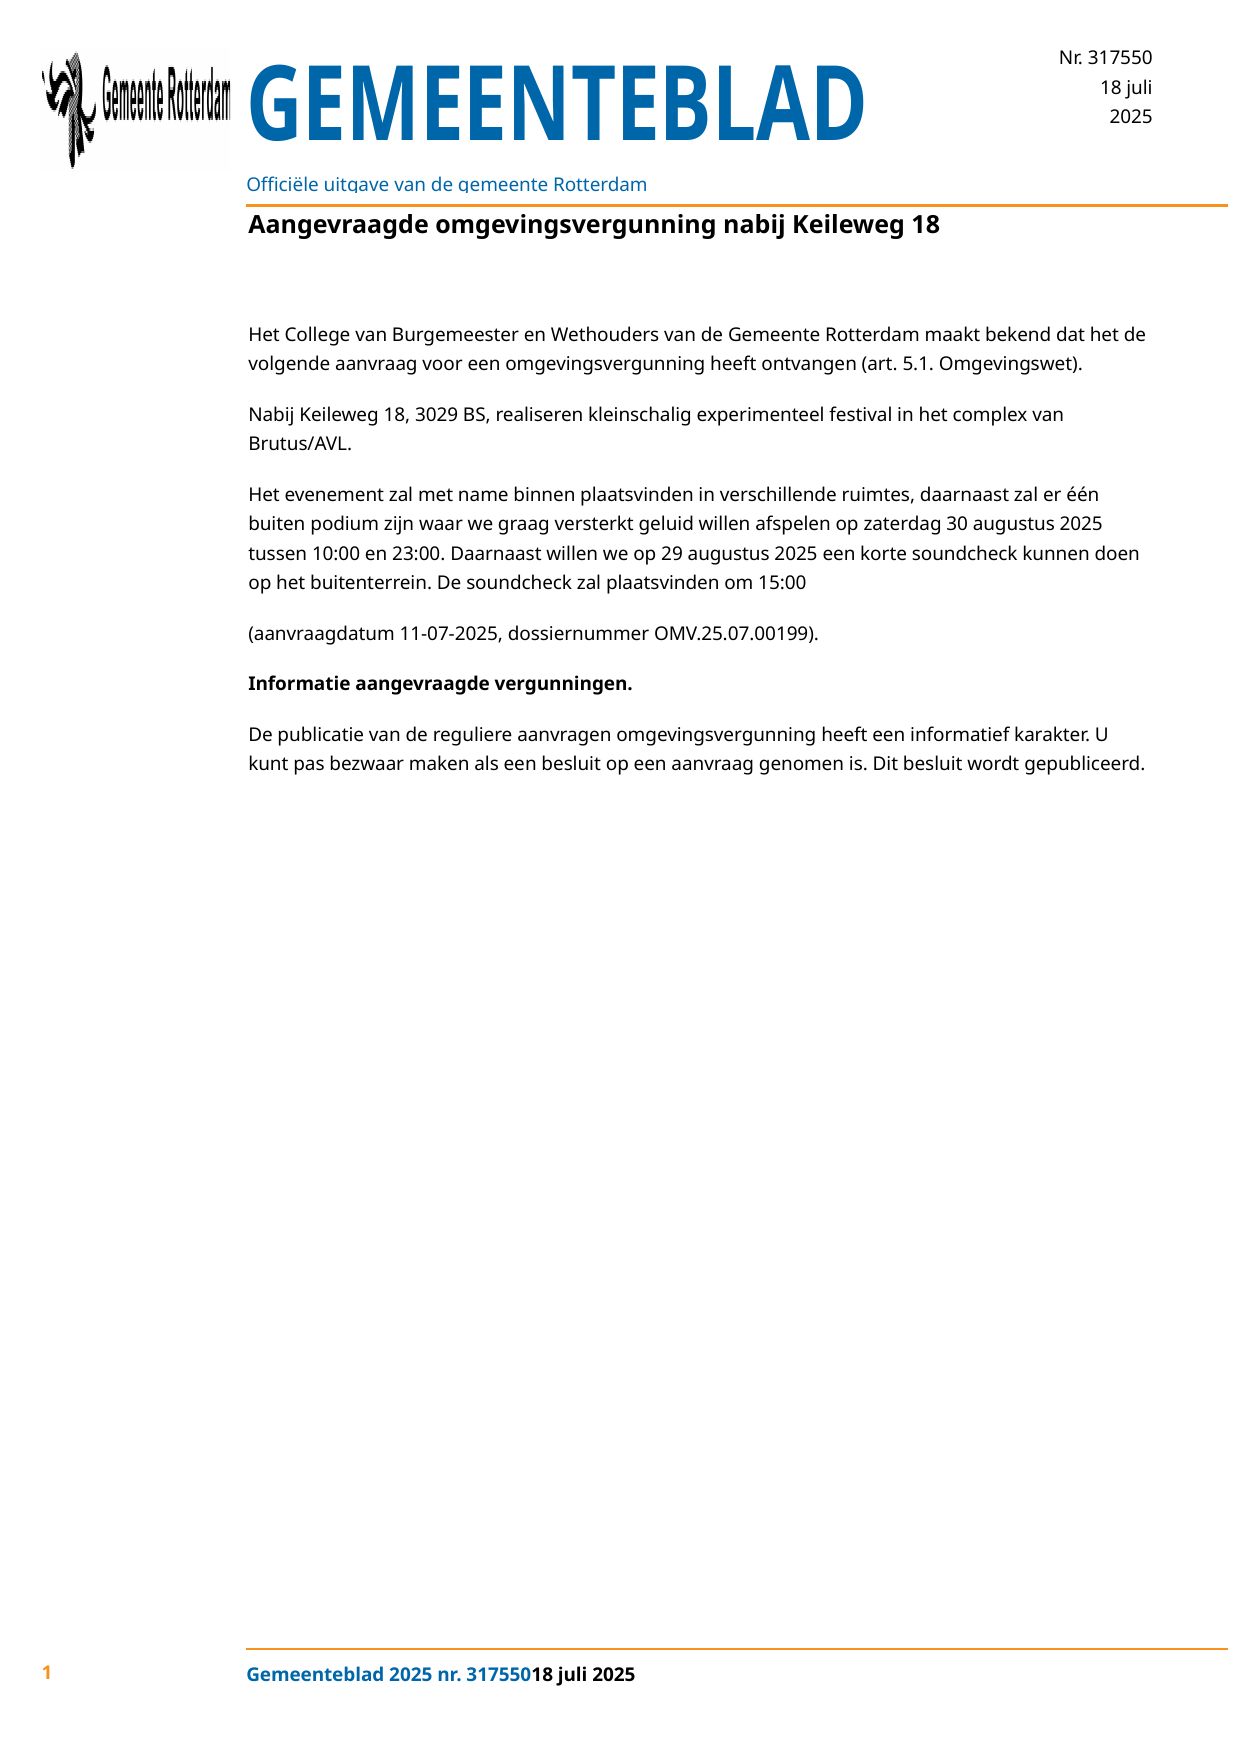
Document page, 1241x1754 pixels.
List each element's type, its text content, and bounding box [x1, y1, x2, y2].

text Aangevraagde omgevingsvergunning nabij Keileweg 18 [248, 207, 1152, 241]
text De publicatie van de reguliere aanvragen omgevingsvergunning heeft een informatief karakter. U kunt pas bezwaar maken als een besluit op een aanvraag genomen is. Dit besluit wordt gepubliceerd. [248, 721, 1152, 776]
text Het College van Burgemeester en Wethouders van de Gemeente Rotterdam maakt bekend dat het de volgende aanvraag voor een omgevingsvergunning heeft ontvangen (art. 5.1. Omgevingswet). [248, 321, 1152, 376]
text Nabij Keileweg 18, 3029 BS, realiseren kleinschalig experimenteel festival in het complex van Brutus/AVL. [248, 401, 1152, 456]
text Informatie aangevraagde vergunningen. [248, 670, 1152, 696]
text Het evenement zal met name binnen plaatsvinden in verschillende ruimtes, daarnaast zal er één buiten podium zijn waar we graag versterkt geluid willen afspelen op zaterdag 30 augustus 2025 tussen 10:00 en 23:00. Daarnaast willen we op 29 augustus 2025 een korte soundcheck kunnen doen op het buitenterrein. De soundcheck zal plaatsvinden om 15:00 [248, 481, 1152, 595]
text (aanvraagdatum 11-07-2025, dossiernummer OMV.25.07.00199). [248, 620, 1152, 646]
picture [41, 47, 231, 172]
